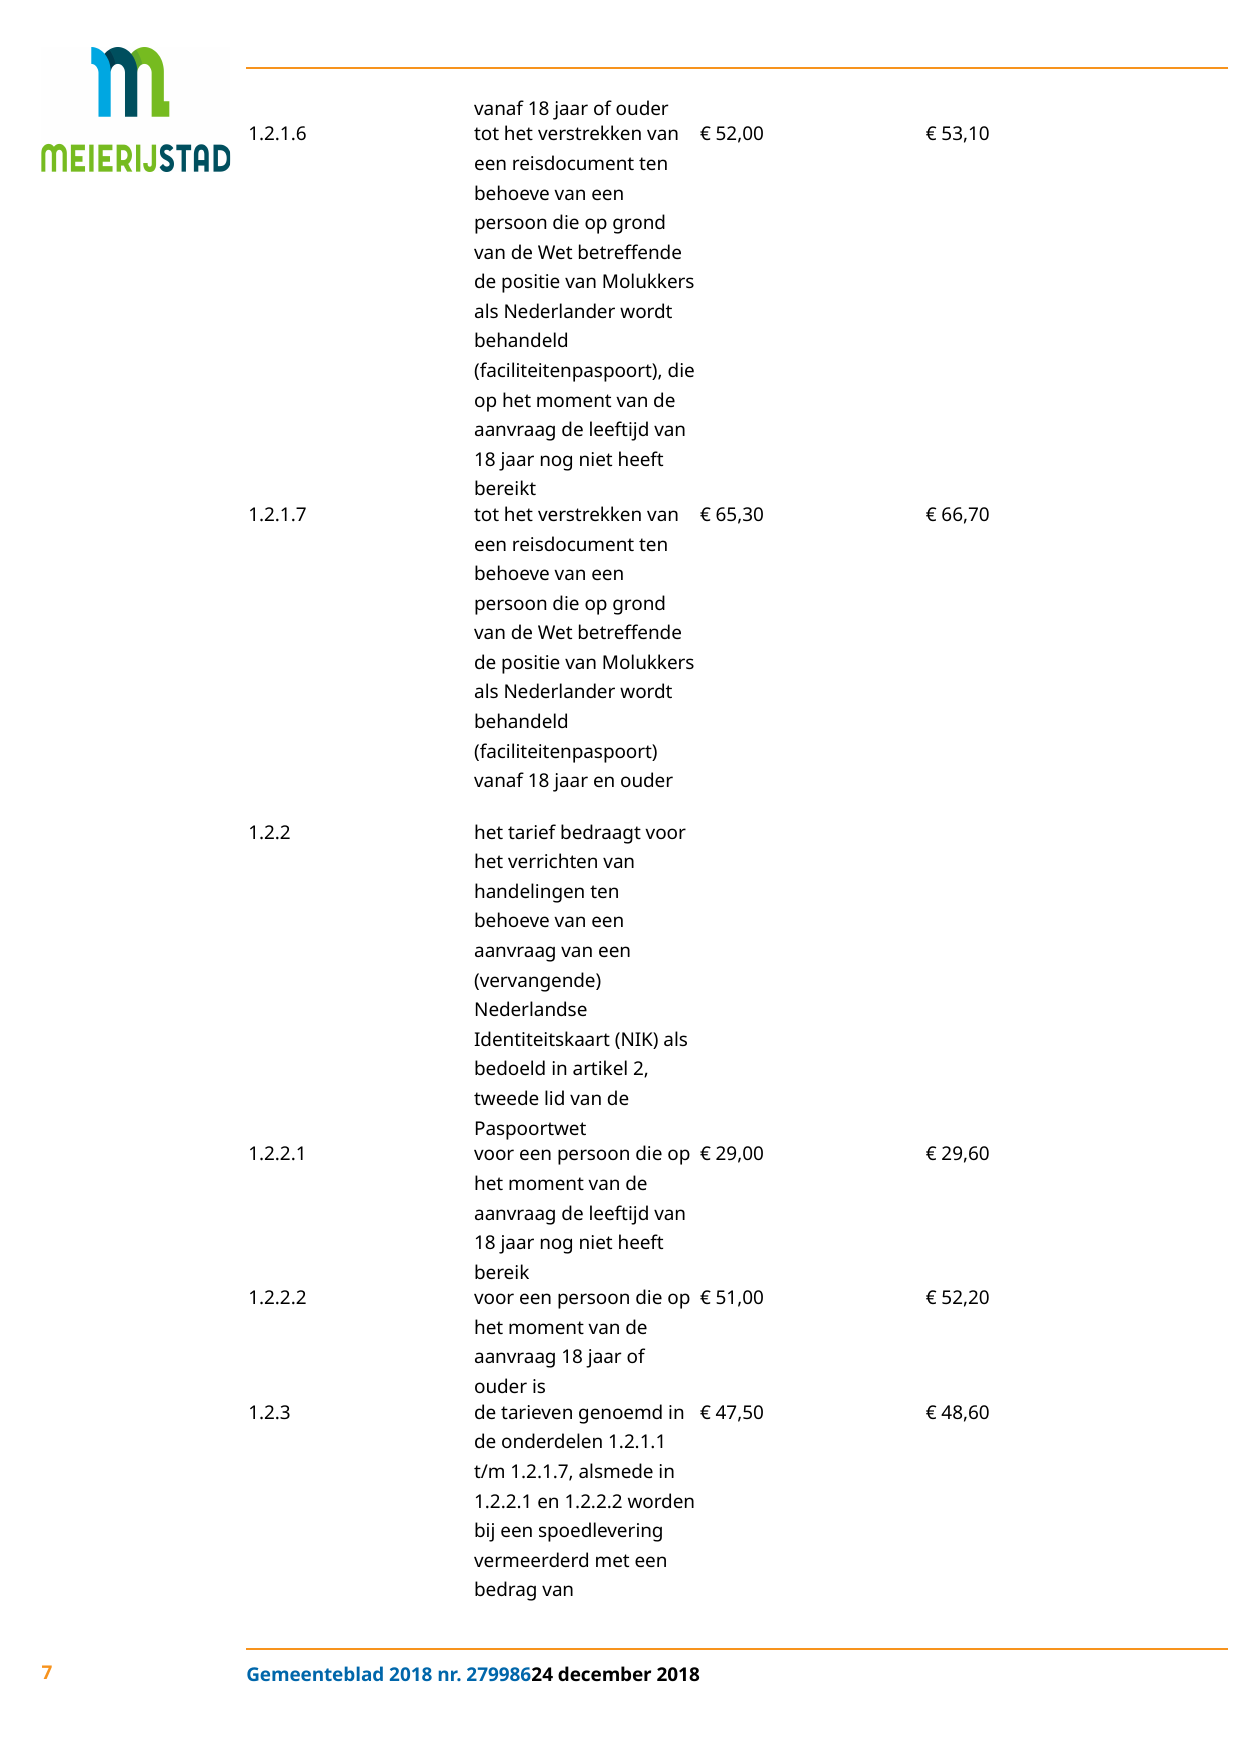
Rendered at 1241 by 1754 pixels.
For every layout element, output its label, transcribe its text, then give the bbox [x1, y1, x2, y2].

table_cell € 66,70 [926, 501, 1152, 793]
table_cell € 47,50 [700, 1399, 926, 1602]
table_cell € 51,00 [700, 1285, 926, 1399]
table_cell [248, 95, 474, 121]
table_cell 1.2.1.6 [248, 121, 474, 501]
table_cell € 53,10 [926, 121, 1152, 501]
table_cell 1.2.2.2 [248, 1285, 474, 1399]
table_cell 1.2.2.1 [248, 1141, 474, 1284]
table_cell het tarief bedraagt voor het verrichten van handelingen ten behoeve van een aanvraag van een (vervangende) Nederlandse Identiteitskaart (NIK) als bedoeld in artikel 2, tweede lid van de Paspoortwet [474, 819, 700, 1141]
table_cell € 29,00 [700, 1141, 926, 1284]
table_cell tot het verstrekken van een reisdocument ten behoeve van een persoon die op grond van de Wet betreffende de positie van Molukkers als Nederlander wordt behandeld (faciliteitenpaspoort) vanaf 18 jaar en ouder [474, 501, 700, 793]
table_cell voor een persoon die op het moment van de aanvraag de leeftijd van 18 jaar nog niet heeft bereik [474, 1141, 700, 1284]
table_cell € 29,60 [926, 1141, 1152, 1284]
table_cell 1.2.3 [248, 1399, 474, 1602]
table_cell [700, 793, 926, 819]
table_cell de tarieven genoemd in de onderdelen 1.2.1.1 t/m 1.2.1.7, alsmede in 1.2.2.1 en 1.2.2.2 worden bij een spoedlevering vermeerderd met een bedrag van [474, 1399, 700, 1602]
table_cell 1.2.1.7 [248, 501, 474, 793]
table_cell [926, 95, 1152, 121]
table_cell [926, 819, 1152, 1141]
table_cell tot het verstrekken van een reisdocument ten behoeve van een persoon die op grond van de Wet betreffende de positie van Molukkers als Nederlander wordt behandeld (faciliteitenpaspoort), die op het moment van de aanvraag de leeftijd van 18 jaar nog niet heeft bereikt [474, 121, 700, 501]
table_cell [700, 819, 926, 1141]
table_cell [700, 95, 926, 121]
table_cell € 48,60 [926, 1399, 1152, 1602]
table_cell [926, 793, 1152, 819]
table_cell voor een persoon die op het moment van de aanvraag 18 jaar of ouder is [474, 1285, 700, 1399]
table_cell 1.2.2 [248, 819, 474, 1141]
picture [41, 47, 231, 172]
table_cell [248, 793, 474, 819]
table_cell vanaf 18 jaar of ouder [474, 95, 700, 121]
table_cell € 65,30 [700, 501, 926, 793]
table_cell [474, 793, 700, 819]
table_cell € 52,00 [700, 121, 926, 501]
table_cell € 52,20 [926, 1285, 1152, 1399]
